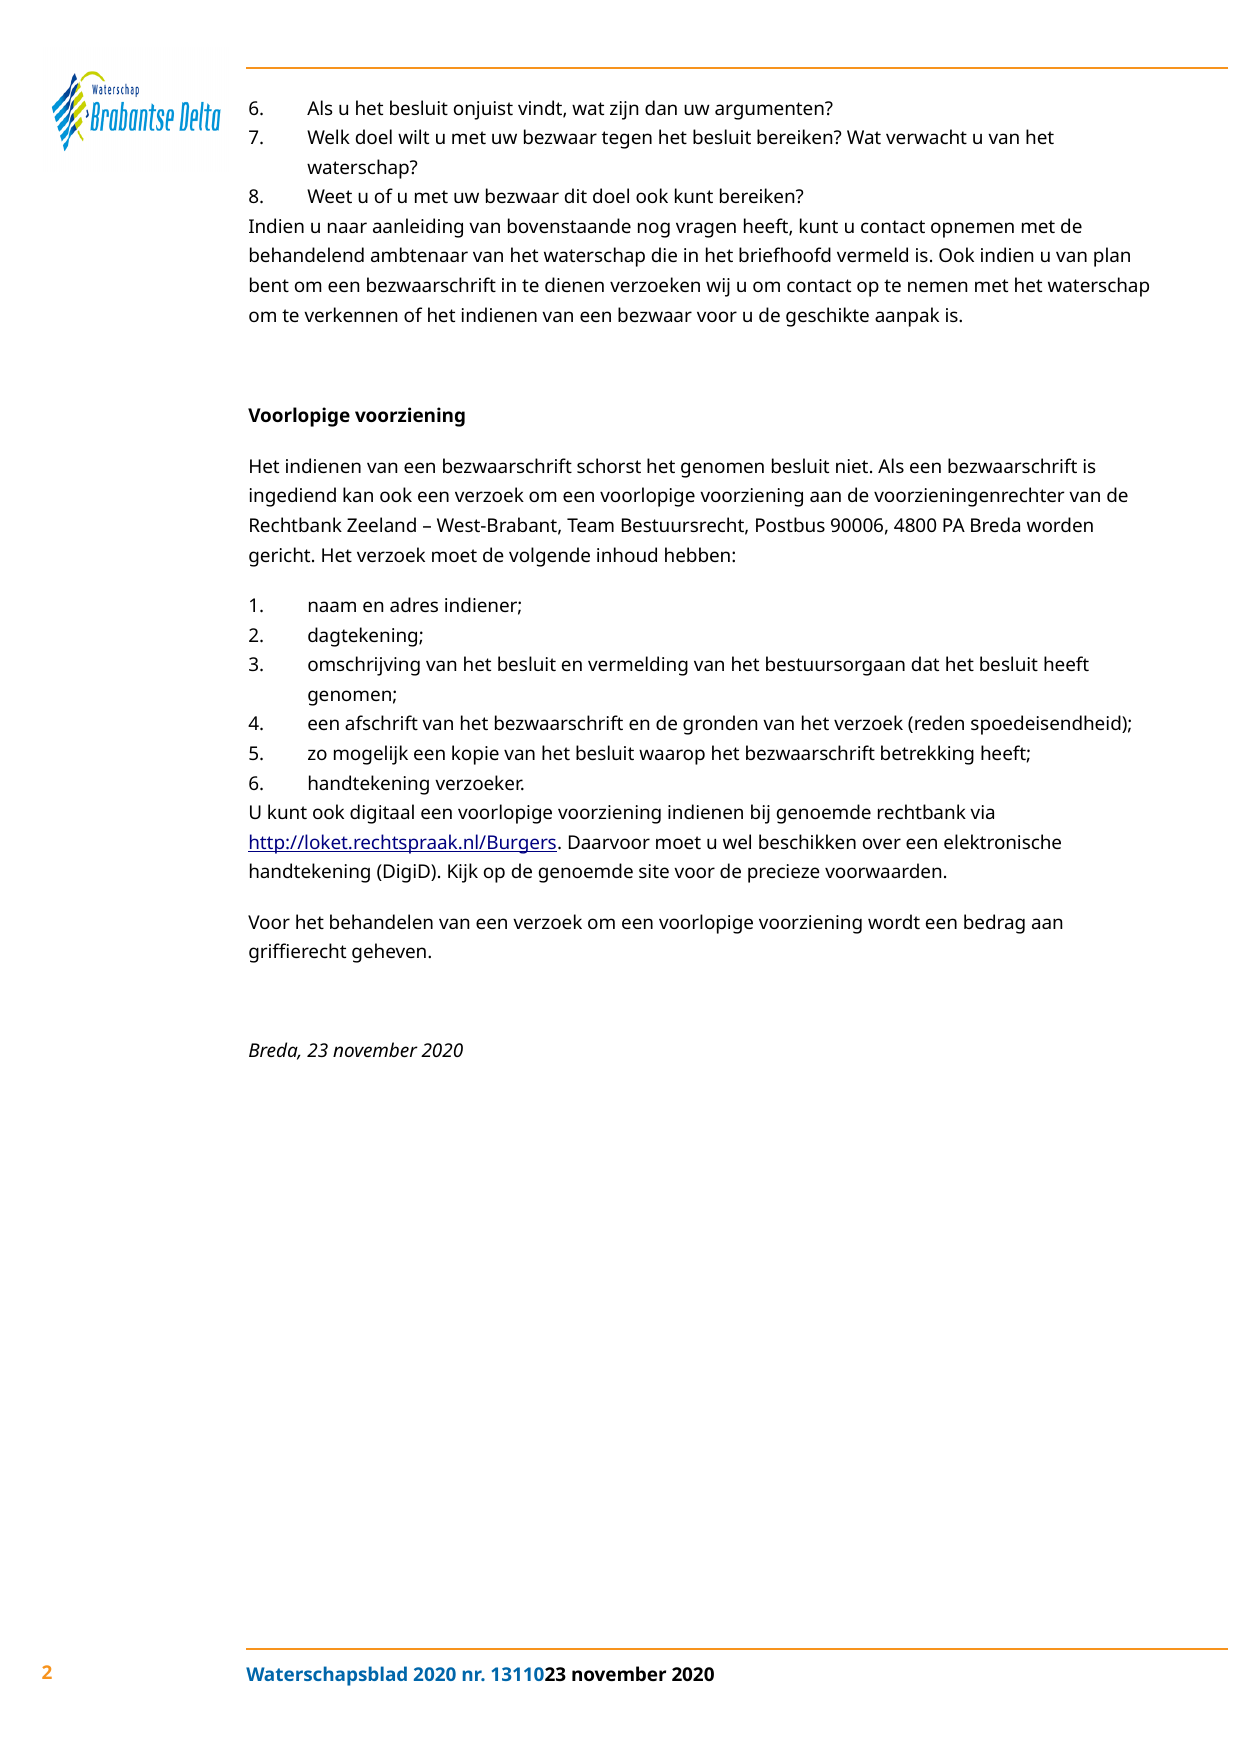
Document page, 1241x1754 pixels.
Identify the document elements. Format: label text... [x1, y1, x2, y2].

list naam en adres indiener; [248, 592, 1152, 618]
list een afschrift van het bezwaarschrift en de gronden van het verzoek (reden spoedeisendheid); [248, 711, 1152, 736]
list Weet u of u met uw bezwaar dit doel ook kunt bereiken? [248, 183, 1152, 209]
text Voor het behandelen van een verzoek om een voorlopige voorziening wordt een bedrag aan griffierecht geheven. [248, 909, 1152, 964]
list dagtekening; [248, 622, 1152, 648]
text Het indienen van een bezwaarschrift schorst het genomen besluit niet. Als een bezwaarschrift is ingediend kan ook een verzoek om een voorlopige voorziening aan de voorzieningenrechter van de Rechtbank Zeeland – West-Brabant, Team Bestuursrecht, Postbus 90006, 4800 PA Breda worden gericht. Het verzoek moet de volgende inhoud hebben: [248, 453, 1152, 568]
list Welk doel wilt u met uw bezwaar tegen het besluit bereiken? Wat verwacht u van het waterschap? [248, 124, 1152, 180]
list omschrijving van het besluit en vermelding van het bestuursorgaan dat het besluit heeft genomen; [248, 651, 1152, 707]
text Breda, 23 november 2020 [248, 1037, 1152, 1062]
text Voorlopige voorziening [248, 403, 1152, 428]
list handtekening verzoeker. [248, 770, 1152, 796]
text Indien u naar aanleiding van bovenstaande nog vragen heeft, kunt u contact opnemen met de behandelend ambtenaar van het waterschap die in het briefhoofd vermeld is. Ook indien u van plan bent om een bezwaarschrift in te dienen verzoeken wij u om contact op te nemen met het waterschap om te verkennen of het indienen van een bezwaar voor u de geschikte aanpak is. [248, 213, 1152, 328]
picture [41, 47, 231, 172]
text U kunt ook digitaal een voorlopige voorziening indienen bij genoemde rechtbank via http://loket.rechtspraak.nl/Burgers. Daarvoor moet u wel beschikken over een elektronische handtekening (DigiD). Kijk op de genoemde site voor de precieze voorwaarden. [248, 799, 1152, 884]
list zo mogelijk een kopie van het besluit waarop het bezwaarschrift betrekking heeft; [248, 740, 1152, 766]
list Als u het besluit onjuist vindt, wat zijn dan uw argumenten? [248, 95, 1152, 121]
